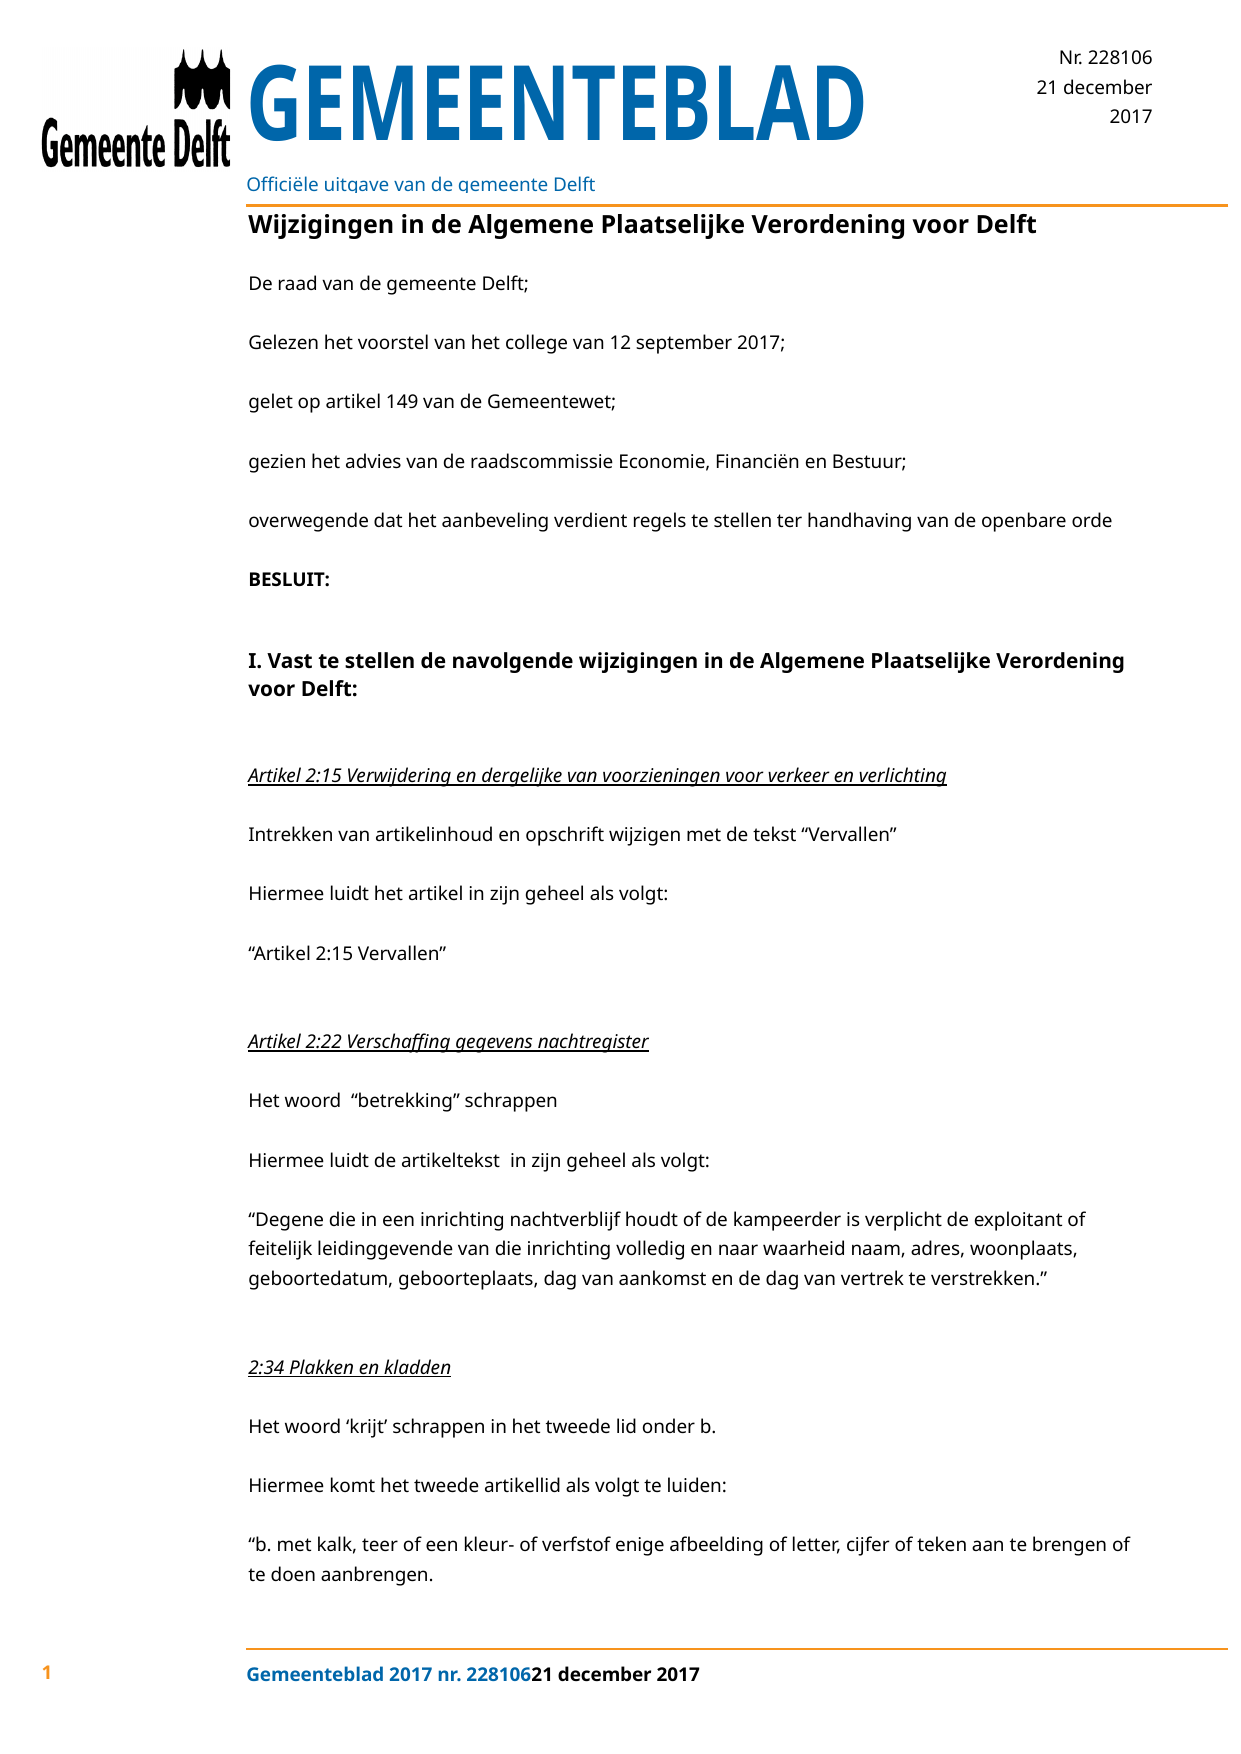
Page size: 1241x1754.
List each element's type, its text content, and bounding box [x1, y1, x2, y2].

text De raad van de gemeente Delft; [248, 270, 1152, 296]
text BESLUIT: [248, 566, 1152, 592]
text gezien het advies van de raadscommissie Economie, Financiën en Bestuur; [248, 448, 1152, 473]
text gelet op artikel 149 van de Gemeentewet; [248, 389, 1152, 414]
text 2:34 Plakken en kladden [248, 1354, 1152, 1379]
text Hiermee luidt de artikeltekst in zijn geheel als volgt: [248, 1147, 1152, 1172]
text I. Vast te stellen de navolgende wijzigingen in de Algemene Plaatselijke Verordening voor Delft: [248, 646, 1152, 703]
picture [41, 47, 231, 172]
text Intrekken van artikelinhoud en opschrift wijzigen met de tekst “Vervallen” [248, 821, 1152, 847]
text Hiermee luidt het artikel in zijn geheel als volgt: [248, 881, 1152, 906]
text Artikel 2:15 Verwijdering en dergelijke van voorzieningen voor verkeer en verlichting [248, 762, 1152, 788]
text “Artikel 2:15 Vervallen” [248, 940, 1152, 965]
text Gelezen het voorstel van het college van 12 september 2017; [248, 329, 1152, 355]
text Wijzigingen in de Algemene Plaatselijke Verordening voor Delft [248, 207, 1152, 241]
text Het woord ‘krijt’ schrappen in het tweede lid onder b. [248, 1413, 1152, 1439]
text Artikel 2:22 Verschaffing gegevens nachtregister [248, 1028, 1152, 1054]
text overwegende dat het aanbeveling verdient regels te stellen ter handhaving van de openbare orde [248, 507, 1152, 533]
text “b. met kalk, teer of een kleur- of verfstof enige afbeelding of letter, cijfer of teken aan te brengen of te doen aanbrengen. [248, 1531, 1152, 1587]
text “Degene die in een inrichting nachtverblijf houdt of de kampeerder is verplicht de exploitant of feitelijk leidinggevende van die inrichting volledig en naar waarheid naam, adres, woonplaats, geboortedatum, geboorteplaats, dag van aankomst en de dag van vertrek te verstrekken.” [248, 1206, 1152, 1291]
text Hiermee komt het tweede artikellid als volgt te luiden: [248, 1472, 1152, 1498]
text Het woord “betrekking” schrappen [248, 1088, 1152, 1113]
